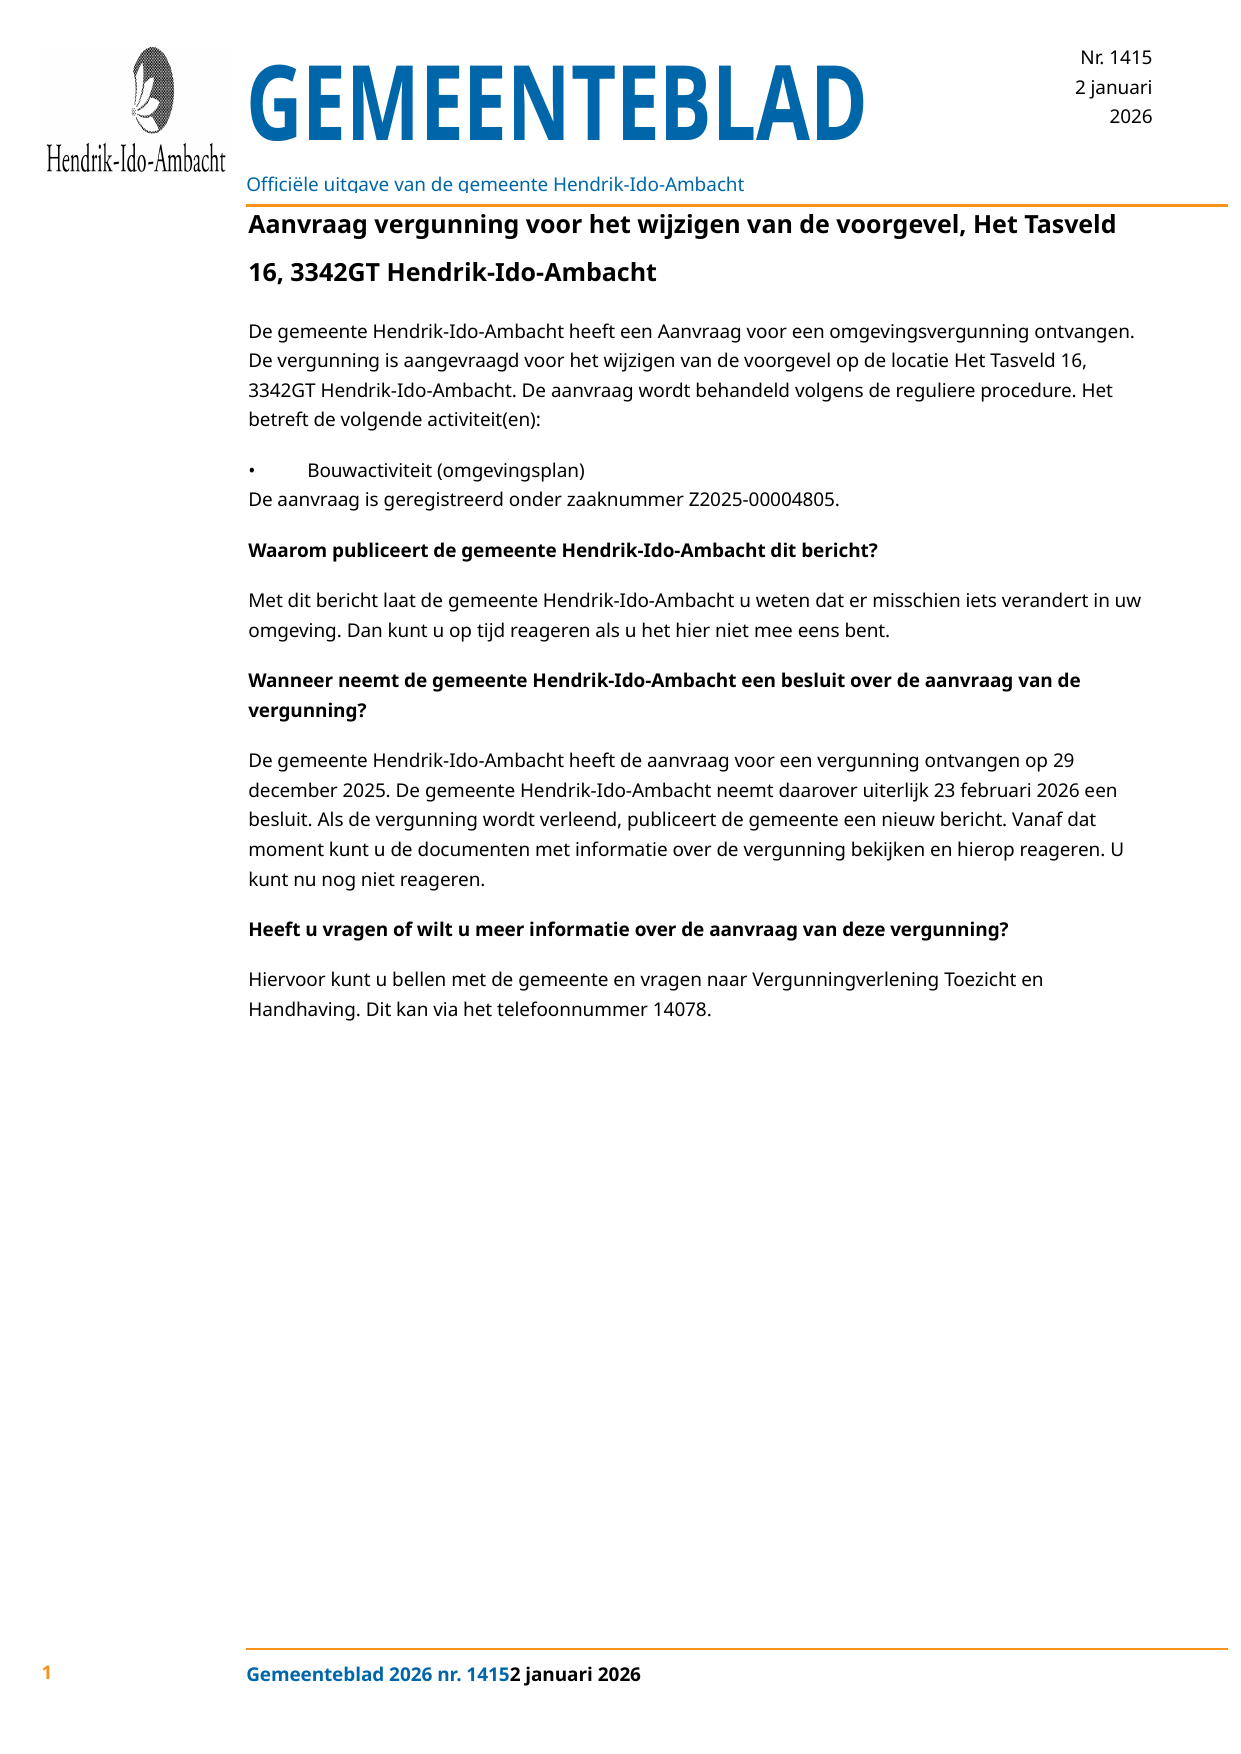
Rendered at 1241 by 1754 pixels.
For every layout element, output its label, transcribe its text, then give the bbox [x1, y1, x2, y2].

text Met dit bericht laat de gemeente Hendrik-Ido-Ambacht u weten dat er misschien iets verandert in uw omgeving. Dan kunt u op tijd reageren als u het hier niet mee eens bent. [248, 587, 1152, 643]
text Waarom publiceert de gemeente Hendrik-Ido-Ambacht dit bericht? [248, 537, 1152, 563]
text De gemeente Hendrik-Ido-Ambacht heeft de aanvraag voor een vergunning ontvangen op 29 december 2025. De gemeente Hendrik-Ido-Ambacht neemt daarover uiterlijk 23 februari 2026 een besluit. Als de vergunning wordt verleend, publiceert de gemeente een nieuw bericht. Vanaf dat moment kunt u de documenten met informatie over de vergunning bekijken en hierop reageren. U kunt nu nog niet reageren. [248, 747, 1152, 892]
text Aanvraag vergunning voor het wijzigen van de voorgevel, Het Tasveld 16, 3342GT Hendrik-Ido-Ambacht [248, 207, 1152, 288]
picture [41, 47, 231, 172]
text De gemeente Hendrik-Ido-Ambacht heeft een Aanvraag voor een omgevingsvergunning ontvangen. De vergunning is aangevraagd voor het wijzigen van de voorgevel op de locatie Het Tasveld 16, 3342GT Hendrik-Ido-Ambacht. De aanvraag wordt behandeld volgens de reguliere procedure. Het betreft de volgende activiteit(en): [248, 318, 1152, 432]
text Heeft u vragen of wilt u meer informatie over de aanvraag van deze vergunning? [248, 916, 1152, 942]
list Bouwactiviteit (omgevingsplan) [248, 457, 1152, 483]
text Hiervoor kunt u bellen met de gemeente en vragen naar Vergunningverlening Toezicht en Handhaving. Dit kan via het telefoonnummer 14078. [248, 967, 1152, 1022]
text De aanvraag is geregistreerd onder zaaknummer Z2025-00004805. [248, 487, 1152, 512]
text Wanneer neemt de gemeente Hendrik-Ido-Ambacht een besluit over de aanvraag van de vergunning? [248, 667, 1152, 723]
